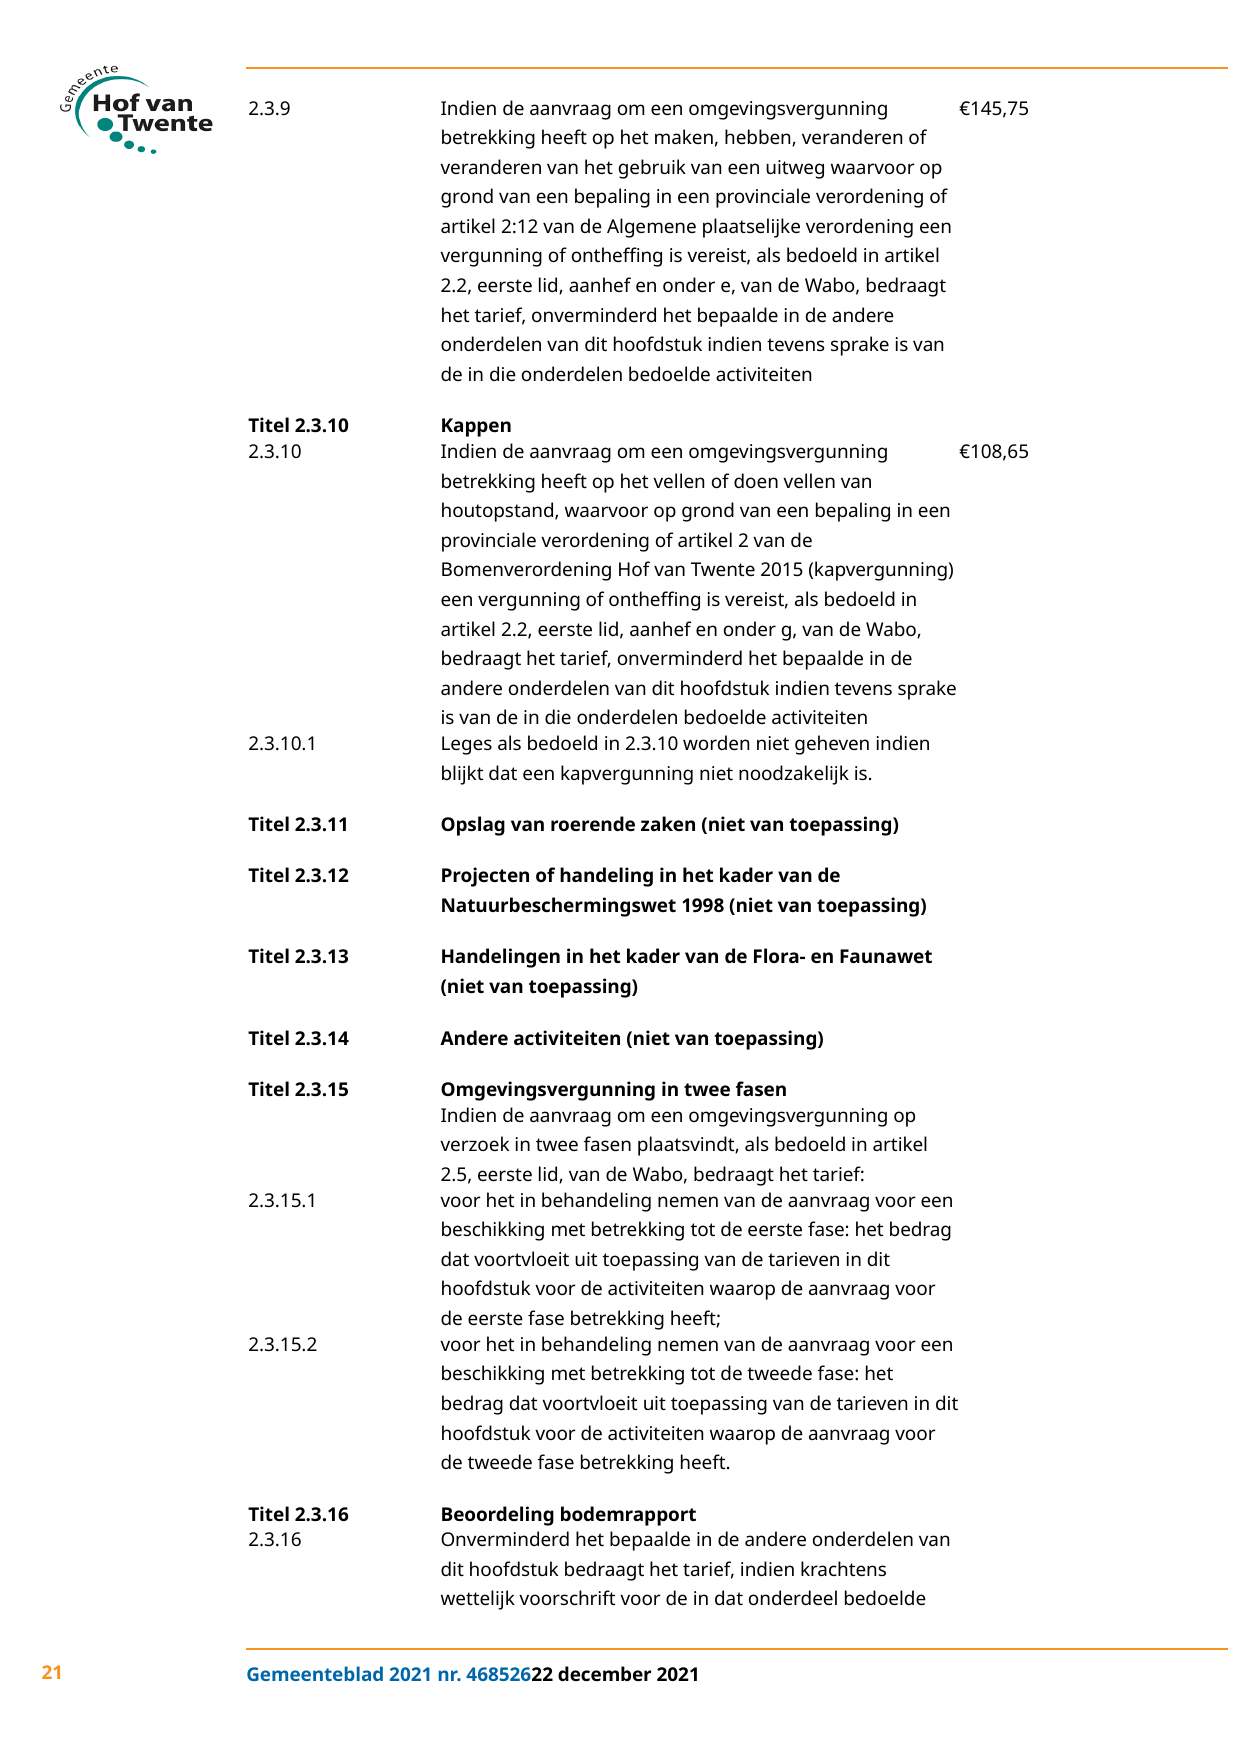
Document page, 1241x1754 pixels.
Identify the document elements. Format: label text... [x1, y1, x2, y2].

table_cell voor het in behandeling nemen van de aanvraag voor een beschikking met betrekking tot de eerste fase: het bedrag dat voortvloeit uit toepassing van de tarieven in dit hoofdstuk voor de activiteiten waarop de aanvraag voor de eerste fase betrekking heeft; [440, 1187, 959, 1331]
table_cell [440, 999, 959, 1025]
table_cell [248, 387, 440, 412]
table_cell [248, 918, 440, 944]
table_cell voor het in behandeling nemen van de aanvraag voor een beschikking met betrekking tot de tweede fase: het bedrag dat voortvloeit uit toepassing van de tarieven in dit hoofdstuk voor de activiteiten waarop de aanvraag voor de tweede fase betrekking heeft. [440, 1331, 959, 1475]
table_cell [248, 1051, 440, 1076]
table_cell Titel 2.3.10 [248, 413, 440, 438]
table_cell [959, 1526, 1152, 1611]
table_cell [959, 837, 1152, 863]
table_cell [959, 1025, 1152, 1051]
table_cell [959, 811, 1152, 837]
table_cell 2.3.10.1 [248, 730, 440, 786]
table_cell Onverminderd het bepaalde in de andere onderdelen van dit hoofdstuk bedraagt het tarief, indien krachtens wettelijk voorschrift voor de in dat onderdeel bedoelde [440, 1526, 959, 1611]
table_cell [959, 1501, 1152, 1526]
table_cell 2.3.9 [248, 95, 440, 387]
table_cell €145,75 [959, 95, 1152, 387]
table_cell Andere activiteiten (niet van toepassing) [440, 1025, 959, 1051]
table_cell [959, 413, 1152, 438]
table_cell [959, 918, 1152, 944]
table_cell [959, 863, 1152, 918]
table_cell [959, 1475, 1152, 1501]
table_cell [440, 918, 959, 944]
table_cell 2.3.10 [248, 438, 440, 730]
table_cell Titel 2.3.11 [248, 811, 440, 837]
table_cell [959, 786, 1152, 811]
table_cell Indien de aanvraag om een omgevingsvergunning op verzoek in twee fasen plaatsvindt, als bedoeld in artikel 2.5, eerste lid, van de Wabo, bedraagt het tarief: [440, 1102, 959, 1187]
table_cell Handelingen in het kader van de Flora- en Faunawet (niet van toepassing) [440, 944, 959, 999]
table_cell [959, 1331, 1152, 1475]
table_cell Titel 2.3.13 [248, 944, 440, 999]
table_cell Omgevingsvergunning in twee fasen [440, 1076, 959, 1102]
table_cell Titel 2.3.14 [248, 1025, 440, 1051]
table_cell [440, 837, 959, 863]
table_cell Titel 2.3.15 [248, 1076, 440, 1102]
table_cell [248, 999, 440, 1025]
table_cell Kappen [440, 413, 959, 438]
table_cell [959, 730, 1152, 786]
table_cell Titel 2.3.12 [248, 863, 440, 918]
table_cell €108,65 [959, 438, 1152, 730]
table_cell Indien de aanvraag om een omgevingsvergunning betrekking heeft op het vellen of doen vellen van houtopstand, waarvoor op grond van een bepaling in een provinciale verordening of artikel 2 van de Bomenverordening Hof van Twente 2015 (kapvergunning) een vergunning of ontheffing is vereist, als bedoeld in artikel 2.2, eerste lid, aanhef en onder g, van de Wabo, bedraagt het tarief, onverminderd het bepaalde in de andere onderdelen van dit hoofdstuk indien tevens sprake is van de in die onderdelen bedoelde activiteiten [440, 438, 959, 730]
table_cell [959, 387, 1152, 412]
table_cell [959, 1051, 1152, 1076]
table_cell [248, 1475, 440, 1501]
table_cell [959, 1187, 1152, 1331]
table_cell Titel 2.3.16 [248, 1501, 440, 1526]
table_cell Leges als bedoeld in 2.3.10 worden niet geheven indien blijkt dat een kapvergunning niet noodzakelijk is. [440, 730, 959, 786]
picture [41, 47, 231, 172]
table_cell [959, 999, 1152, 1025]
table_cell 2.3.15.2 [248, 1331, 440, 1475]
table_cell [248, 837, 440, 863]
table_cell [440, 1475, 959, 1501]
table_cell [959, 1102, 1152, 1187]
table_cell Projecten of handeling in het kader van de Natuurbeschermingswet 1998 (niet van toepassing) [440, 863, 959, 918]
table_cell [248, 1102, 440, 1187]
table_cell [440, 387, 959, 412]
table_cell 2.3.16 [248, 1526, 440, 1611]
table_cell [440, 1051, 959, 1076]
table_cell Opslag van roerende zaken (niet van toepassing) [440, 811, 959, 837]
table_cell [959, 944, 1152, 999]
table_cell Indien de aanvraag om een omgevingsvergunning betrekking heeft op het maken, hebben, veranderen of veranderen van het gebruik van een uitweg waarvoor op grond van een bepaling in een provinciale verordening of artikel 2:12 van de Algemene plaatselijke verordening een vergunning of ontheffing is vereist, als bedoeld in artikel 2.2, eerste lid, aanhef en onder e, van de Wabo, bedraagt het tarief, onverminderd het bepaalde in de andere onderdelen van dit hoofdstuk indien tevens sprake is van de in die onderdelen bedoelde activiteiten [440, 95, 959, 387]
table_cell [248, 786, 440, 811]
table_cell [959, 1076, 1152, 1102]
table_cell 2.3.15.1 [248, 1187, 440, 1331]
table_cell [440, 786, 959, 811]
table_cell Beoordeling bodemrapport [440, 1501, 959, 1526]
